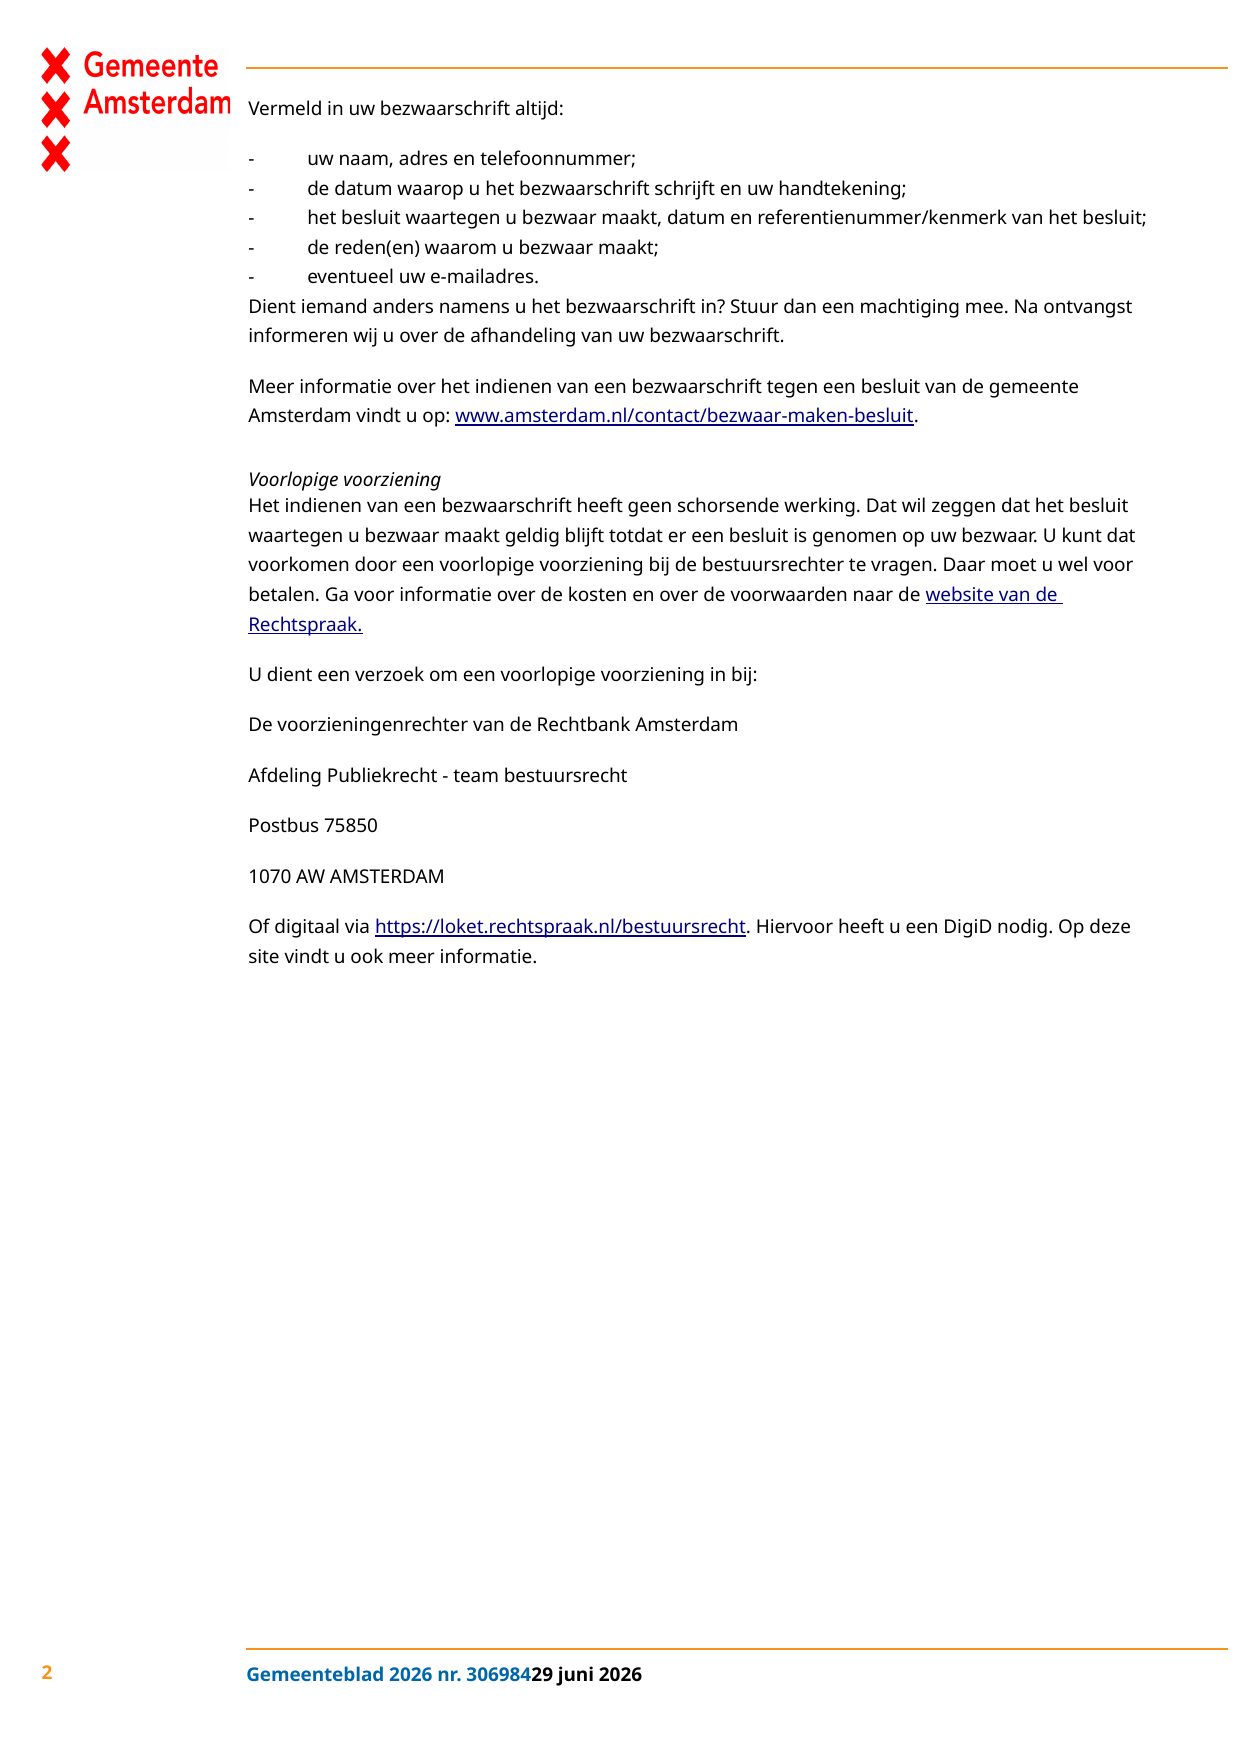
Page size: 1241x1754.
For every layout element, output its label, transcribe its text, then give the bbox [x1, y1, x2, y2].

text 1070 AW AMSTERDAM [248, 863, 1152, 888]
text Vermeld in uw bezwaarschrift altijd: [248, 95, 1152, 121]
text Meer informatie over het indienen van een bezwaarschrift tegen een besluit van de gemeente Amsterdam vindt u op: www.amsterdam.nl/contact/bezwaar-maken-besluit. [248, 373, 1152, 428]
text U dient een verzoek om een voorlopige voorziening in bij: [248, 661, 1152, 687]
list eventueel uw e-mailadres. [248, 263, 1152, 289]
list uw naam, adres en telefoonnummer; [248, 145, 1152, 171]
text De voorzieningenrechter van de Rechtbank Amsterdam [248, 712, 1152, 737]
list het besluit waartegen u bezwaar maakt, datum en referentienummer/kenmerk van het besluit; [248, 204, 1152, 230]
list de reden(en) waarom u bezwaar maakt; [248, 234, 1152, 260]
text Afdeling Publiekrecht - team bestuursrecht [248, 762, 1152, 788]
list de datum waarop u het bezwaarschrift schrijft en uw handtekening; [248, 175, 1152, 201]
picture [41, 47, 231, 172]
text Postbus 75850 [248, 812, 1152, 838]
text Of digitaal via https://loket.rechtspraak.nl/bestuursrecht. Hiervoor heeft u een DigiD nodig. Op deze site vindt u ook meer informatie. [248, 913, 1152, 968]
text Het indienen van een bezwaarschrift heeft geen schorsende werking. Dat wil zeggen dat het besluit waartegen u bezwaar maakt geldig blijft totdat er een besluit is genomen op uw bezwaar. U kunt dat voorkomen door een voorlopige voorziening bij de bestuursrechter te vragen. Daar moet u wel voor betalen. Ga voor informatie over de kosten en over de voorwaarden naar de website van de Rechtspraak. [248, 492, 1152, 636]
text Dient iemand anders namens u het bezwaarschrift in? Stuur dan een machtiging mee. Na ontvangst informeren wij u over de afhandeling van uw bezwaarschrift. [248, 293, 1152, 348]
text Voorlopige voorziening [248, 467, 1152, 492]
